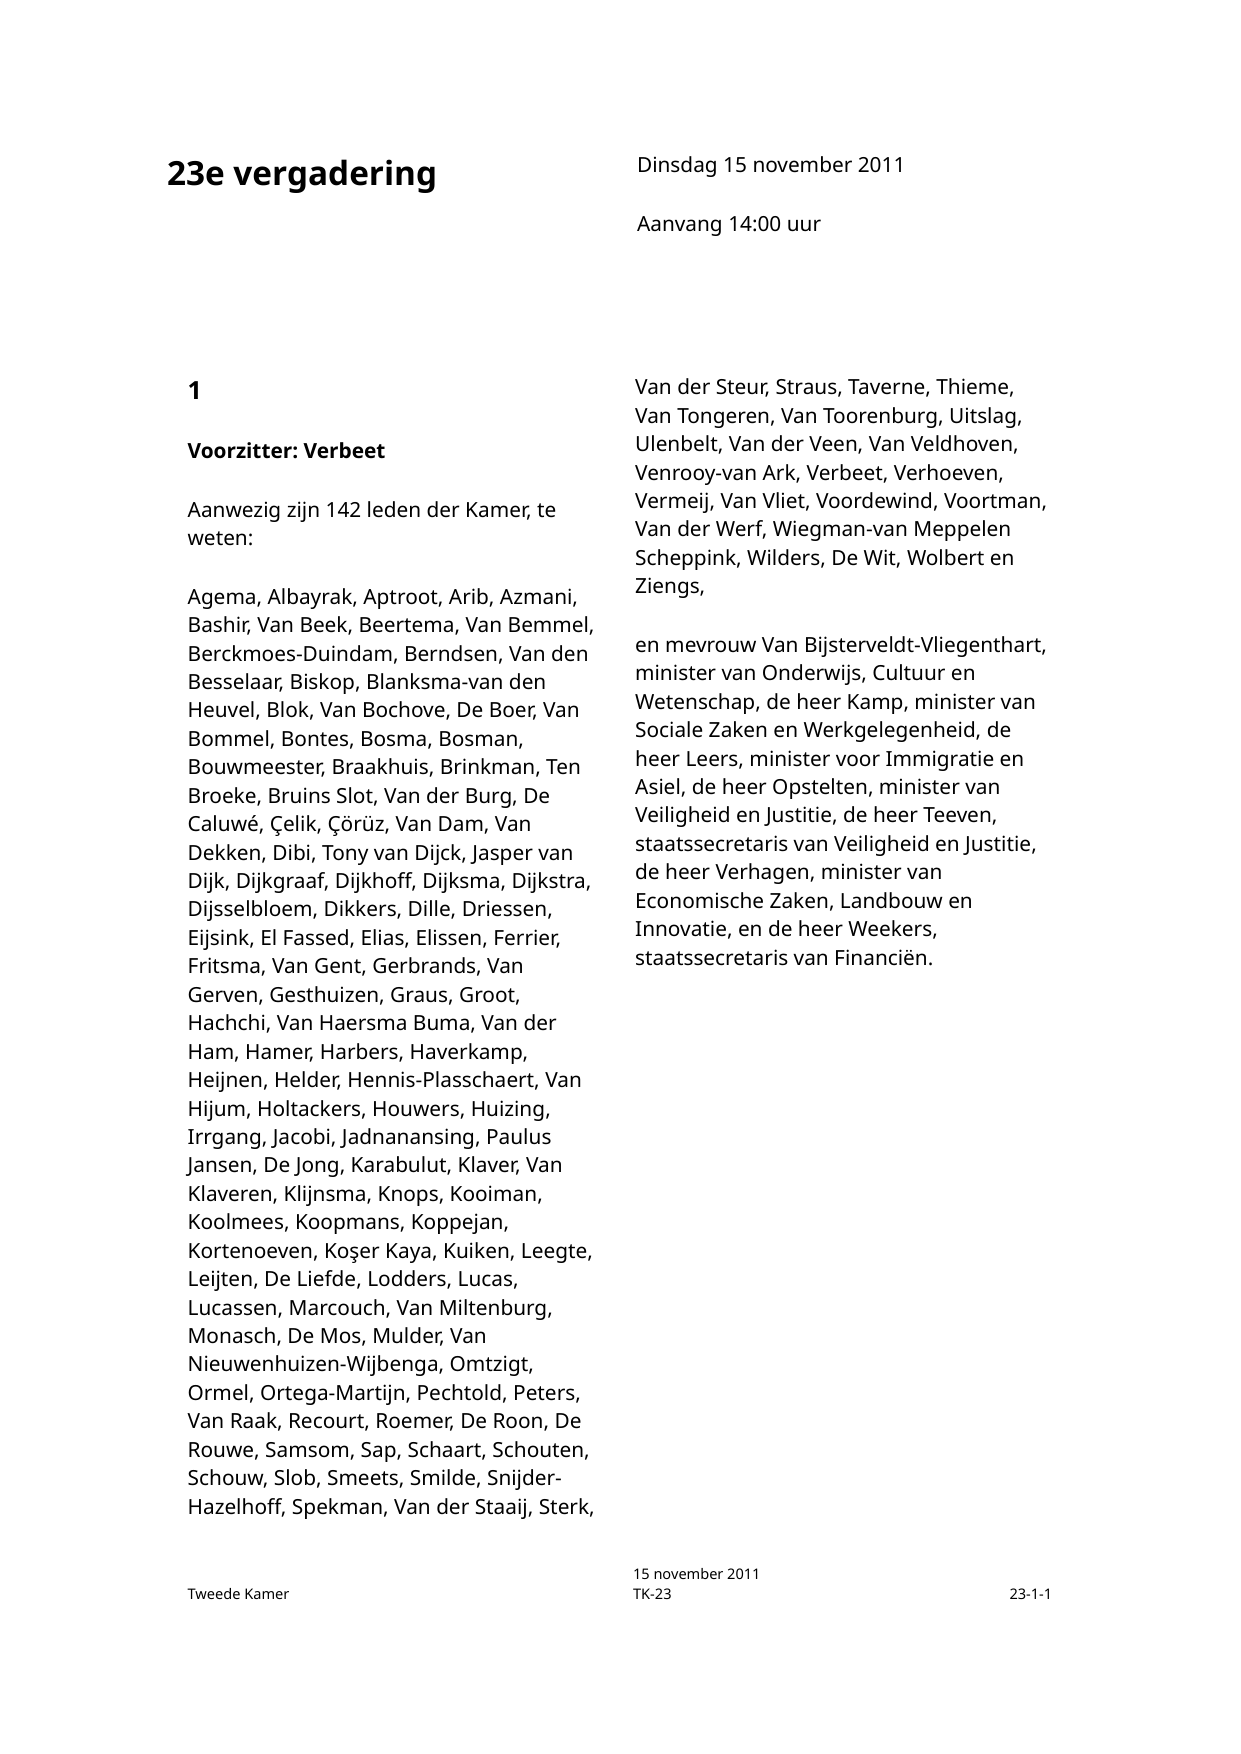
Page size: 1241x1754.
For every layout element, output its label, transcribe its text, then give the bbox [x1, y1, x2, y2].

text Agema, Albayrak, Aptroot, Arib, Azmani, Bashir, Van Beek, Beertema, Van Bemmel, Berckmoes-Duindam, Berndsen, Van den Besselaar, Biskop, Blanksma-van den Heuvel, Blok, Van Bochove, De Boer, Van Bommel, Bontes, Bosma, Bosman, Bouwmeester, Braakhuis, Brinkman, Ten Broeke, Bruins Slot, Van der Burg, De Caluwé, Çelik, Çörüz, Van Dam, Van Dekken, Dibi, Tony van Dijck, Jasper van Dijk, Dijkgraaf, Dijkhoff, Dijksma, Dijkstra, Dijsselbloem, Dikkers, Dille, Driessen, Eijsink, El Fassed, Elias, Elissen, Ferrier, Fritsma, Van Gent, Gerbrands, Van Gerven, Gesthuizen, Graus, Groot, Hachchi, Van Haersma Buma, Van der Ham, Hamer, Harbers, Haverkamp, Heijnen, Helder, Hennis-Plasschaert, Van Hijum, Holtackers, Houwers, Huizing, Irrgang, Jacobi, Jadnanansing, Paulus Jansen, De Jong, Karabulut, Klaver, Van Klaveren, Klijnsma, Knops, Kooiman, Koolmees, Koopmans, Koppejan, Kortenoeven, Koşer Kaya, Kuiken, Leegte, Leijten, De Liefde, Lodders, Lucas, Lucassen, Marcouch, Van Miltenburg, Monasch, De Mos, Mulder, Van Nieuwenhuizen-Wijbenga, Omtzigt, Ormel, Ortega-Martijn, Pechtold, Peters, Van Raak, Recourt, Roemer, De Roon, De Rouwe, Samsom, Sap, Schaart, Schouten, Schouw, Slob, Smeets, Smilde, Snijder-Hazelhoff, Spekman, Van der Staaij, Sterk, [187, 582, 605, 1520]
text Aanvang 14:00 uur [637, 209, 1047, 237]
text Van der Steur, Straus, Taverne, Thieme, Van Tongeren, Van Toorenburg, Uitslag, Ulenbelt, Van der Veen, Van Veldhoven, Venrooy-van Ark, Verbeet, Verhoeven, Vermeij, Van Vliet, Voordewind, Voortman, Van der Werf, Wiegman-van Meppelen Scheppink, Wilders, De Wit, Wolbert en Ziengs, [635, 150, 1053, 600]
text Voorzitter: Verbeet [187, 436, 605, 465]
text Aanwezig zijn 142 leden der Kamer, te weten: [187, 495, 605, 552]
text Dinsdag 15 november 2011 [637, 150, 1047, 178]
text 23e vergadering [167, 150, 615, 195]
text 1 [187, 282, 605, 406]
text en mevrouw Van Bijsterveldt-Vliegenthart, minister van Onderwijs, Cultuur en Wetenschap, de heer Kamp, minister van Sociale Zaken en Werkgelegenheid, de heer Leers, minister voor Immigratie en Asiel, de heer Opstelten, minister van Veiligheid en Justitie, de heer Teeven, staatssecretaris van Veiligheid en Justitie, de heer Verhagen, minister van Economische Zaken, Landbouw en Innovatie, en de heer Weekers, staatssecretaris van Financiën. [635, 630, 1053, 971]
